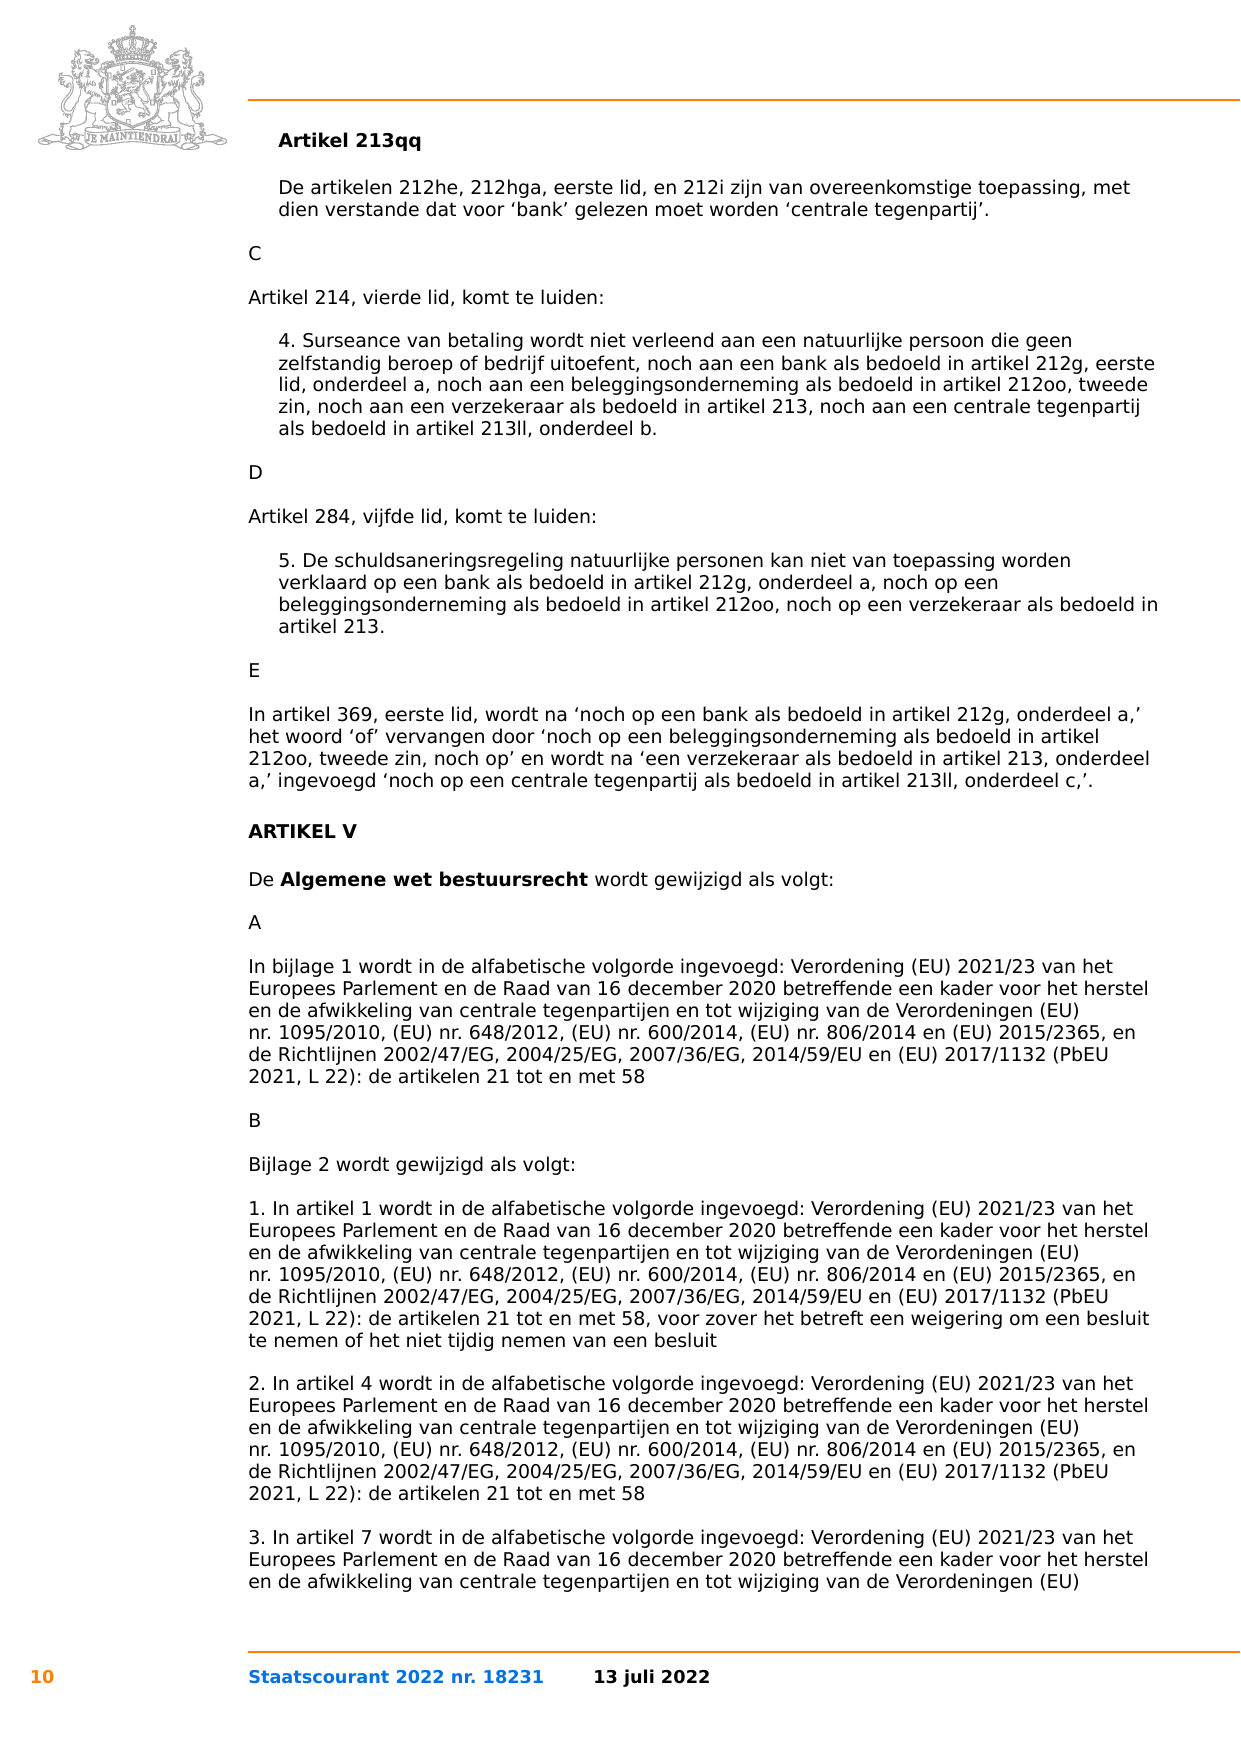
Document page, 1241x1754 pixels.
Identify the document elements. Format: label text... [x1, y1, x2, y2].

text B [248, 1110, 1163, 1132]
text D [248, 462, 1163, 484]
text 3. In artikel 7 wordt in de alfabetische volgorde ingevoegd: Verordening (EU) 2021/23 van het Europees Parlement en de Raad van 16 december 2020 betreffende een kader voor het herstel en de afwikkeling van centrale tegenpartijen en tot wijziging van de Verordeningen (EU) [248, 1527, 1163, 1593]
picture [38, 25, 227, 150]
text In bijlage 1 wordt in de alfabetische volgorde ingevoegd: Verordening (EU) 2021/23 van het Europees Parlement en de Raad van 16 december 2020 betreffende een kader voor het herstel en de afwikkeling van centrale tegenpartijen en tot wijziging van de Verordeningen (EU) nr. 1095/2010, (EU) nr. 648/2012, (EU) nr. 600/2014, (EU) nr. 806/2014 en (EU) 2015/2365, en de Richtlijnen 2002/47/EG, 2004/25/EG, 2007/36/EG, 2014/59/EU en (EU) 2017/1132 (PbEU 2021, L 22): de artikelen 21 tot en met 58 [248, 956, 1163, 1088]
text C [248, 243, 1163, 265]
text Bijlage 2 wordt gewijzigd als volgt: [248, 1154, 1163, 1176]
text 2. In artikel 4 wordt in de alfabetische volgorde ingevoegd: Verordening (EU) 2021/23 van het Europees Parlement en de Raad van 16 december 2020 betreffende een kader voor het herstel en de afwikkeling van centrale tegenpartijen en tot wijziging van de Verordeningen (EU) nr. 1095/2010, (EU) nr. 648/2012, (EU) nr. 600/2014, (EU) nr. 806/2014 en (EU) 2015/2365, en de Richtlijnen 2002/47/EG, 2004/25/EG, 2007/36/EG, 2014/59/EU en (EU) 2017/1132 (PbEU 2021, L 22): de artikelen 21 tot en met 58 [248, 1373, 1163, 1505]
text 5. De schuldsaneringsregeling natuurlijke personen kan niet van toepassing worden verklaard op een bank als bedoeld in artikel 212g, onderdeel a, noch op een beleggingsonderneming als bedoeld in artikel 212oo, noch op een verzekeraar als bedoeld in artikel 213. [278, 550, 1163, 638]
text E [248, 660, 1163, 682]
text In artikel 369, eerste lid, wordt na ‘noch op een bank als bedoeld in artikel 212g, onderdeel a,’ het woord ‘of’ vervangen door ‘noch op een beleggingsonderneming als bedoeld in artikel 212oo, tweede zin, noch op’ en wordt na ‘een verzekeraar als bedoeld in artikel 213, onderdeel a,’ ingevoegd ‘noch op een centrale tegenpartij als bedoeld in artikel 213ll, onderdeel c,’. [248, 703, 1163, 791]
text 1. In artikel 1 wordt in de alfabetische volgorde ingevoegd: Verordening (EU) 2021/23 van het Europees Parlement en de Raad van 16 december 2020 betreffende een kader voor het herstel en de afwikkeling van centrale tegenpartijen en tot wijziging van de Verordeningen (EU) nr. 1095/2010, (EU) nr. 648/2012, (EU) nr. 600/2014, (EU) nr. 806/2014 en (EU) 2015/2365, en de Richtlijnen 2002/47/EG, 2004/25/EG, 2007/36/EG, 2014/59/EU en (EU) 2017/1132 (PbEU 2021, L 22): de artikelen 21 tot en met 58, voor zover het betreft een weigering om een besluit te nemen of het niet tijdig nemen van een besluit [248, 1198, 1163, 1351]
text Artikel 214, vierde lid, komt te luiden: [248, 287, 1163, 308]
text A [248, 912, 1163, 934]
text De artikelen 212he, 212hga, eerste lid, en 212i zijn van overeenkomstige toepassing, met dien verstande dat voor ‘bank’ gelezen moet worden ‘centrale tegenpartij’. [278, 177, 1163, 221]
text 4. Surseance van betaling wordt niet verleend aan een natuurlijke persoon die geen zelfstandig beroep of bedrijf uitoefent, noch aan een bank als bedoeld in artikel 212g, eerste lid, onderdeel a, noch aan een beleggingsonderneming als bedoeld in artikel 212oo, tweede zin, noch aan een verzekeraar als bedoeld in artikel 213, noch aan een centrale tegenpartij als bedoeld in artikel 213ll, onderdeel b. [278, 330, 1163, 440]
subtitle ARTIKEL V [248, 821, 1163, 843]
subtitle Artikel 213qq [278, 130, 1163, 152]
text De Algemene wet bestuursrecht wordt gewijzigd als volgt: [248, 868, 1163, 890]
text Artikel 284, vijfde lid, komt te luiden: [248, 506, 1163, 528]
